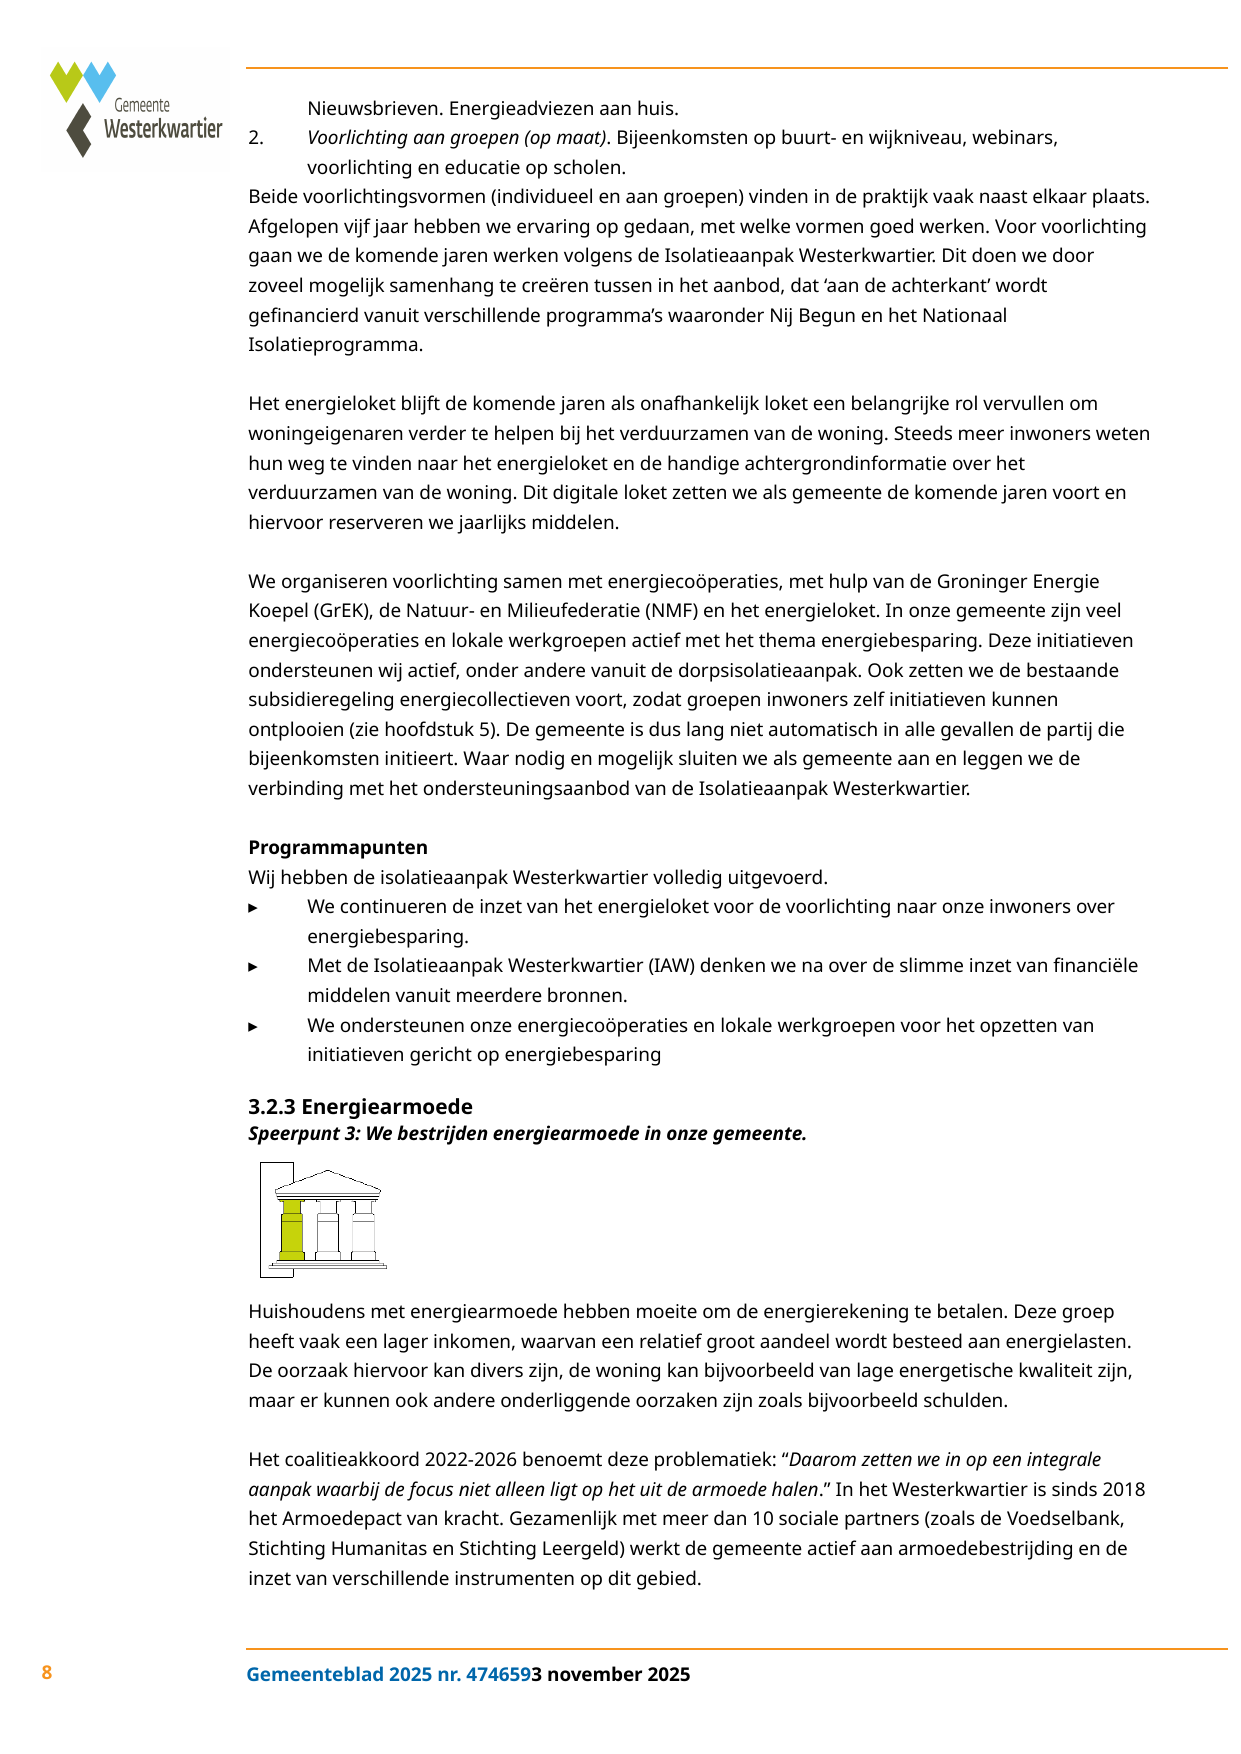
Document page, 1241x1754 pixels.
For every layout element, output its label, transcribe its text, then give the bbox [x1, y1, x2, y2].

text Beide voorlichtingsvormen (individueel en aan groepen) vinden in de praktijk vaak naast elkaar plaats. Afgelopen vijf jaar hebben we ervaring op gedaan, met welke vormen goed werken. Voor voorlichting gaan we de komende jaren werken volgens de Isolatieaanpak Westerkwartier. Dit doen we door zoveel mogelijk samenhang te creëren tussen in het aanbod, dat ‘aan de achterkant’ wordt gefinancierd vanuit verschillende programma’s waaronder Nij Begun en het Nationaal Isolatieprogramma. [248, 183, 1152, 357]
text Wij hebben de isolatieaanpak Westerkwartier volledig uitgevoerd. [248, 864, 1152, 890]
text Huishoudens met energiearmoede hebben moeite om de energierekening te betalen. Deze groep heeft vaak een lager inkomen, waarvan een relatief groot aandeel wordt besteed aan energielasten. De oorzaak hiervoor kan divers zijn, de woning kan bijvoorbeeld van lage energetische kwaliteit zijn, maar er kunnen ook andere onderliggende oorzaken zijn zoals bijvoorbeeld schulden. [248, 1298, 1152, 1413]
list Voorlichting aan groepen (op maat). Bijeenkomsten op buurt- en wijkniveau, webinars, voorlichting en educatie op scholen. [248, 124, 1152, 180]
list Met de Isolatieaanpak Westerkwartier (IAW) denken we na over de slimme inzet van financiële middelen vanuit meerdere bronnen. [248, 953, 1152, 1008]
picture [41, 47, 231, 172]
picture [268, 1170, 387, 1269]
text Het coalitieakkoord 2022-2026 benoemt deze problematiek: “Daarom zetten we in op een integrale aanpak waarbij de focus niet alleen ligt op het uit de armoede halen.” In het Westerkwartier is sinds 2018 het Armoedepact van kracht. Gezamenlijk met meer dan 10 sociale partners (zoals de Voedselbank, Stichting Humanitas en Stichting Leergeld) werkt de gemeente actief aan armoedebestrijding en de inzet van verschillende instrumenten op dit gebied. [248, 1446, 1152, 1590]
text Speerpunt 3: We bestrijden energiearmoede in onze gemeente. [248, 1120, 1152, 1146]
list We ondersteunen onze energiecoöperaties en lokale werkgroepen voor het opzetten van initiatieven gericht op energiebesparing [248, 1012, 1152, 1067]
list We continueren de inzet van het energieloket voor de voorlichting naar onze inwoners over energiebesparing. [248, 893, 1152, 949]
text We organiseren voorlichting samen met energiecoöperaties, met hulp van de Groninger Energie Koepel (GrEK), de Natuur- en Milieufederatie (NMF) en het energieloket. In onze gemeente zijn veel energiecoöperaties en lokale werkgroepen actief met het thema energiebesparing. Deze initiatieven ondersteunen wij actief, onder andere vanuit de dorpsisolatieaanpak. Ook zetten we de bestaande subsidieregeling energiecollectieven voort, zodat groepen inwoners zelf initiatieven kunnen ontplooien (zie hoofdstuk 5). De gemeente is dus lang niet automatisch in alle gevallen de partij die bijeenkomsten initieert. Waar nodig en mogelijk sluiten we als gemeente aan en leggen we de verbinding met het ondersteuningsaanbod van de Isolatieaanpak Westerkwartier. [248, 568, 1152, 801]
text Programmapunten [248, 834, 1152, 860]
text 3.2.3 Energiearmoede [248, 1092, 1152, 1120]
text Het energieloket blijft de komende jaren als onafhankelijk loket een belangrijke rol vervullen om woningeigenaren verder te helpen bij het verduurzamen van de woning. Steeds meer inwoners weten hun weg te vinden naar het energieloket en de handige achtergrondinformatie over het verduurzamen van de woning. Dit digitale loket zetten we als gemeente de komende jaren voort en hiervoor reserveren we jaarlijks middelen. [248, 391, 1152, 535]
list Nieuwsbrieven. Energieadviezen aan huis. [248, 95, 1152, 121]
